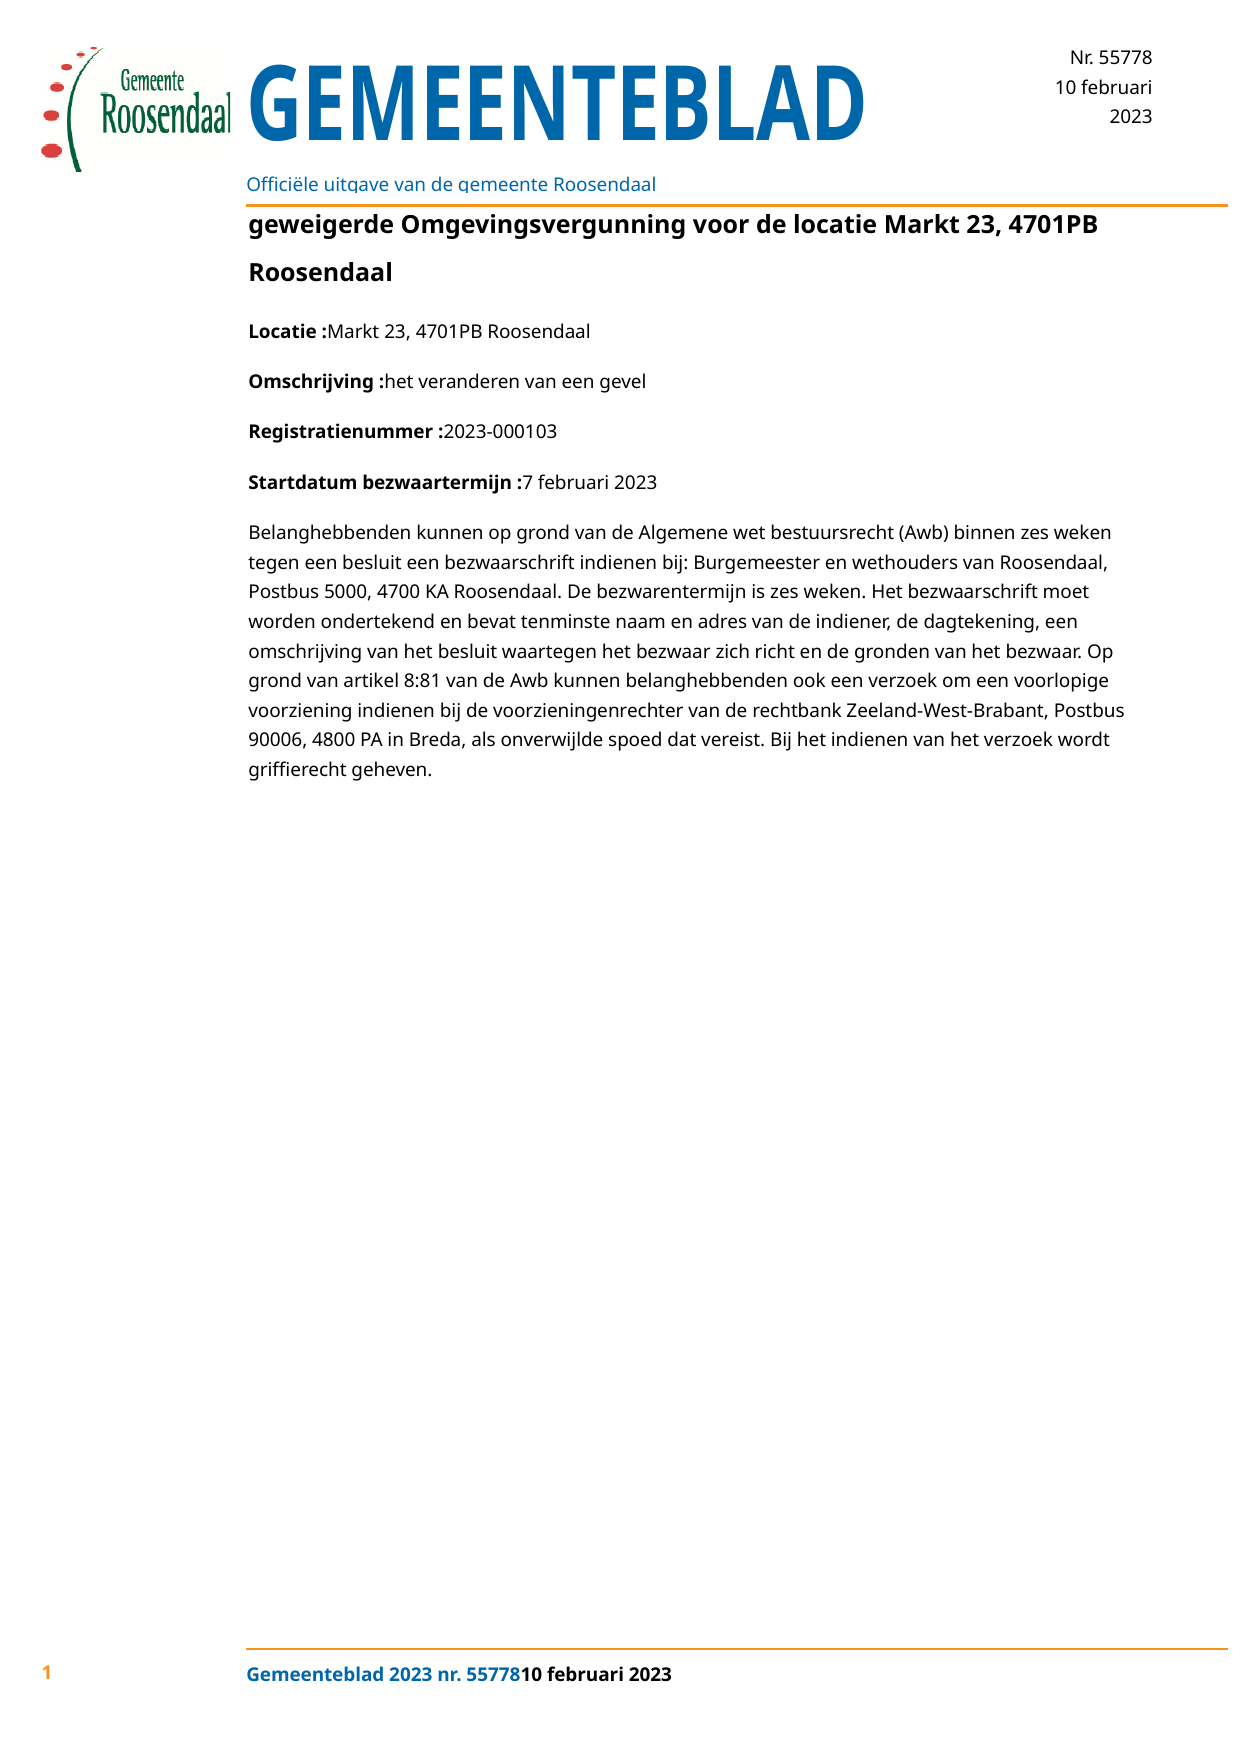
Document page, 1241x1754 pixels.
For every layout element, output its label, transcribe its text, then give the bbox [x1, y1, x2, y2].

text Locatie :Markt 23, 4701PB Roosendaal [248, 318, 1152, 344]
picture [41, 47, 231, 172]
text Registratienummer :2023-000103 [248, 419, 1152, 444]
text Startdatum bezwaartermijn :7 februari 2023 [248, 469, 1152, 495]
text Belanghebbenden kunnen op grond van de Algemene wet bestuursrecht (Awb) binnen zes weken tegen een besluit een bezwaarschrift indienen bij: Burgemeester en wethouders van Roosendaal, Postbus 5000, 4700 KA Roosendaal. De bezwarentermijn is zes weken. Het bezwaarschrift moet worden ondertekend en bevat tenminste naam en adres van de indiener, de dagtekening, een omschrijving van het besluit waartegen het bezwaar zich richt en de gronden van het bezwaar. Op grond van artikel 8:81 van de Awb kunnen belanghebbenden ook een verzoek om een voorlopige voorziening indienen bij de voorzieningenrechter van de rechtbank Zeeland-West-Brabant, Postbus 90006, 4800 PA in Breda, als onverwijlde spoed dat vereist. Bij het indienen van het verzoek wordt griffierecht geheven. [248, 519, 1152, 782]
text geweigerde Omgevingsvergunning voor de locatie Markt 23, 4701PB Roosendaal [248, 207, 1152, 288]
text Omschrijving :het veranderen van een gevel [248, 368, 1152, 394]
